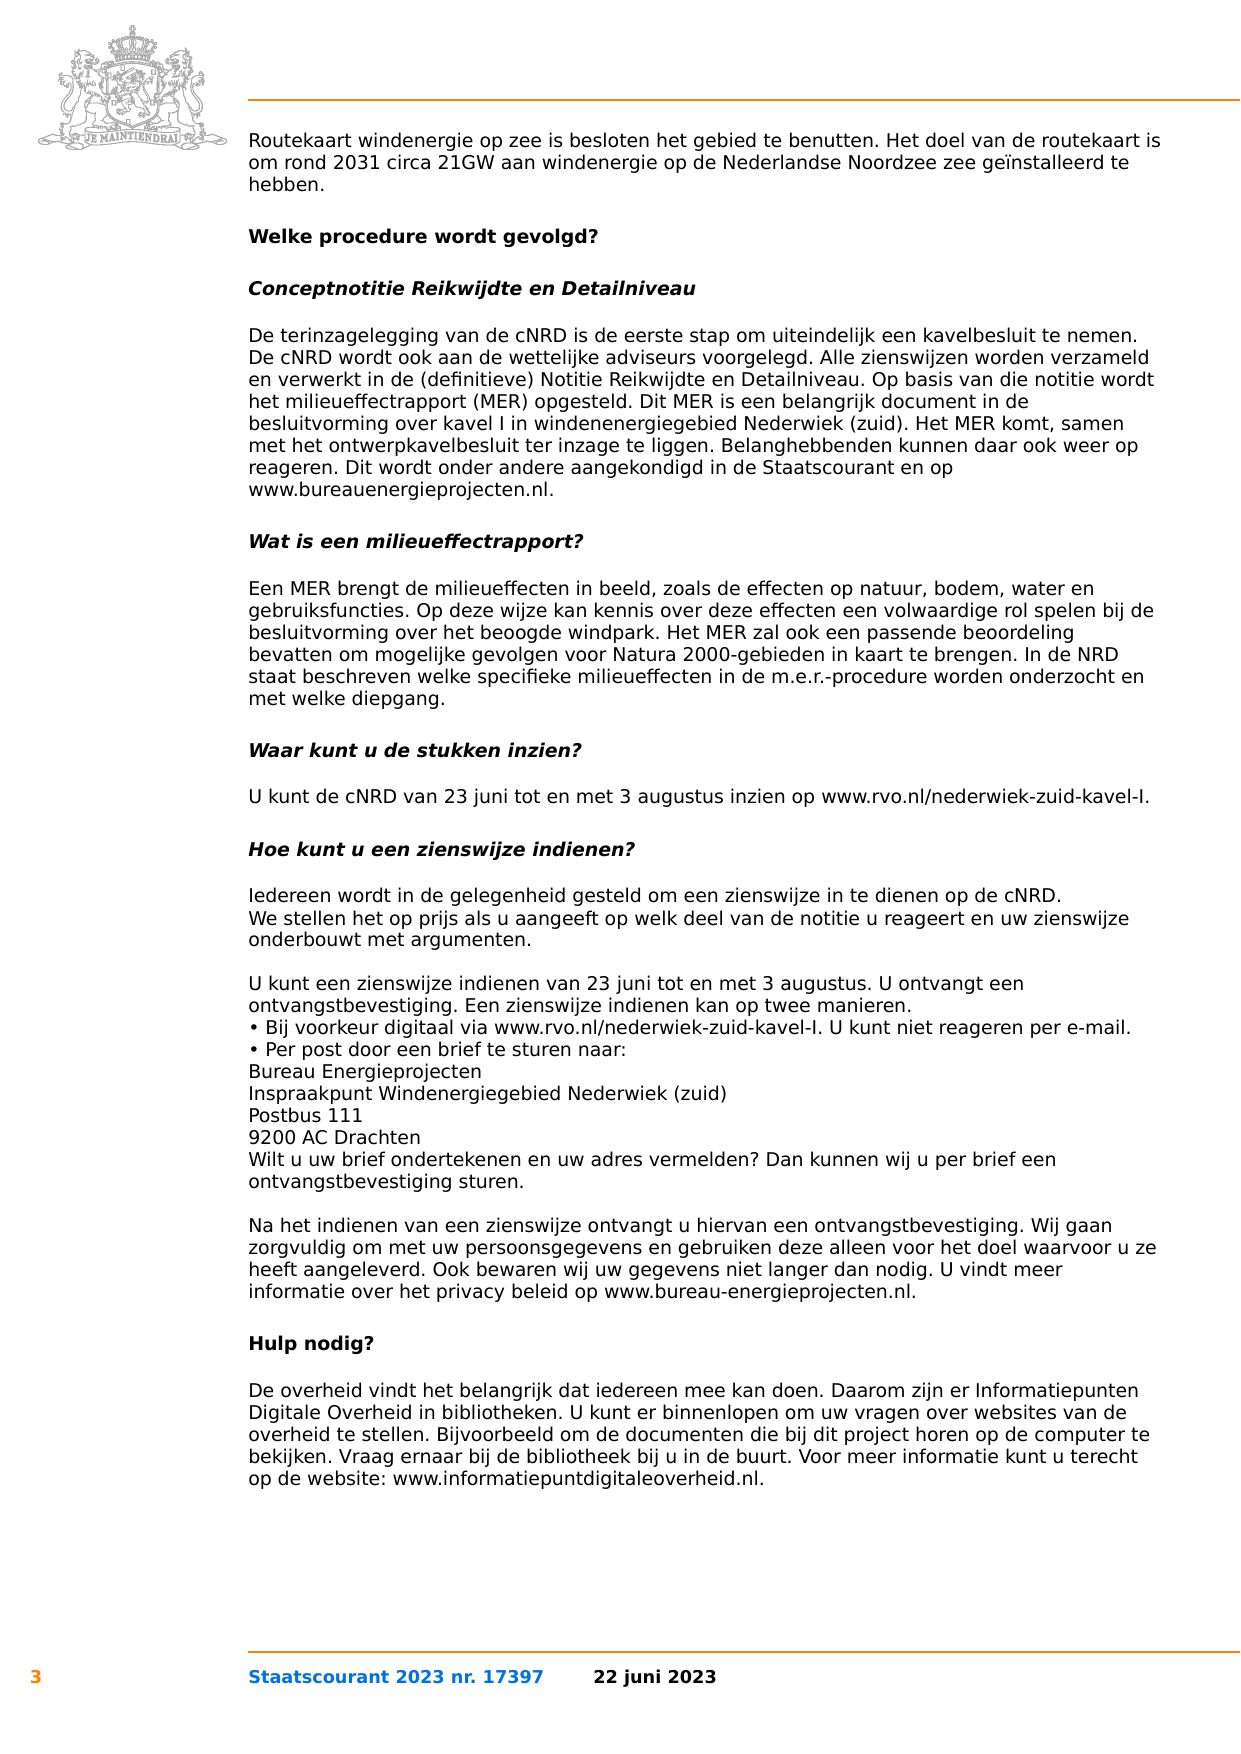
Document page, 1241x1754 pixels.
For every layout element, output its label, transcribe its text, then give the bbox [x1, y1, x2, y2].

text 9200 AC Drachten [248, 1127, 1163, 1149]
text Postbus 111 [248, 1105, 1163, 1127]
text Iedereen wordt in de gelegenheid gesteld om een zienswijze in te dienen op de cNRD. [248, 885, 1163, 907]
text De overheid vindt het belangrijk dat iedereen mee kan doen. Daarom zijn er Informatiepunten Digitale Overheid in bibliotheken. U kunt er binnenlopen om uw vragen over websites van de overheid te stellen. Bijvoorbeeld om de documenten die bij dit project horen op de computer te bekijken. Vraag ernaar bij de bibliotheek bij u in de buurt. Voor meer informatie kunt u terecht op de website: www.informatiepuntdigitaleoverheid.nl. [248, 1380, 1163, 1490]
text De terinzagelegging van de cNRD is de eerste stap om uiteindelijk een kavelbesluit te nemen. De cNRD wordt ook aan de wettelijke adviseurs voorgelegd. Alle zienswijzen worden verzameld en verwerkt in de (definitieve) Notitie Reikwijdte en Detailniveau. Op basis van die notitie wordt het milieueffectrapport (MER) opgesteld. Dit MER is een belangrijk document in de besluitvorming over kavel I in windenenergiegebied Nederwiek (zuid). Het MER komt, samen met het ontwerpkavelbesluit ter inzage te liggen. Belanghebbenden kunnen daar ook weer op reageren. Dit wordt onder andere aangekondigd in de Staatscourant en op www.bureauenergieprojecten.nl. [248, 325, 1163, 501]
text Bureau Energieprojecten [248, 1061, 1163, 1083]
text Inspraakpunt Windenergiegebied Nederwiek (zuid) [248, 1083, 1163, 1105]
text • Bij voorkeur digitaal via www.rvo.nl/nederwiek-zuid-kavel-I. U kunt niet reageren per e-mail. [248, 1017, 1163, 1039]
text Routekaart windenergie op zee is besloten het gebied te benutten. Het doel van de routekaart is om rond 2031 circa 21GW aan windenergie op de Nederlandse Noordzee zee geïnstalleerd te hebben. [248, 130, 1163, 196]
subtitle Waar kunt u de stukken inzien? [248, 739, 1163, 761]
subtitle Hulp nodig? [248, 1333, 1163, 1355]
text • Per post door een brief te sturen naar: [248, 1039, 1163, 1061]
text Na het indienen van een zienswijze ontvangt u hiervan een ontvangstbevestiging. Wij gaan zorgvuldig om met uw persoonsgegevens en gebruiken deze alleen voor het doel waarvoor u ze heeft aangeleverd. Ook bewaren wij uw gegevens niet langer dan nodig. U vindt meer informatie over het privacy beleid op www.bureau-energieprojecten.nl. [248, 1215, 1163, 1303]
subtitle Welke procedure wordt gevolgd? [248, 226, 1163, 248]
subtitle Hoe kunt u een zienswijze indienen? [248, 838, 1163, 860]
text Een MER brengt de milieueffecten in beeld, zoals de effecten op natuur, bodem, water en gebruiksfuncties. Op deze wijze kan kennis over deze effecten een volwaardige rol spelen bij de besluitvorming over het beoogde windpark. Het MER zal ook een passende beoordeling bevatten om mogelijke gevolgen voor Natura 2000-gebieden in kaart te brengen. In de NRD staat beschreven welke specifieke milieueffecten in de m.e.r.-procedure worden onderzocht en met welke diepgang. [248, 578, 1163, 709]
text U kunt een zienswijze indienen van 23 juni tot en met 3 augustus. U ontvangt een ontvangstbevestiging. Een zienswijze indienen kan op twee manieren. [248, 973, 1163, 1017]
picture [38, 25, 227, 150]
text U kunt de cNRD van 23 juni tot en met 3 augustus inzien op www.rvo.nl/nederwiek-zuid-kavel-I. [248, 786, 1163, 808]
text We stellen het op prijs als u aangeeft op welk deel van de notitie u reageert en uw zienswijze onderbouwt met argumenten. [248, 907, 1163, 951]
subtitle Conceptnotitie Reikwijdte en Detailniveau [248, 278, 1163, 300]
subtitle Wat is een milieueffectrapport? [248, 531, 1163, 553]
text Wilt u uw brief ondertekenen en uw adres vermelden? Dan kunnen wij u per brief een ontvangstbevestiging sturen. [248, 1149, 1163, 1193]
